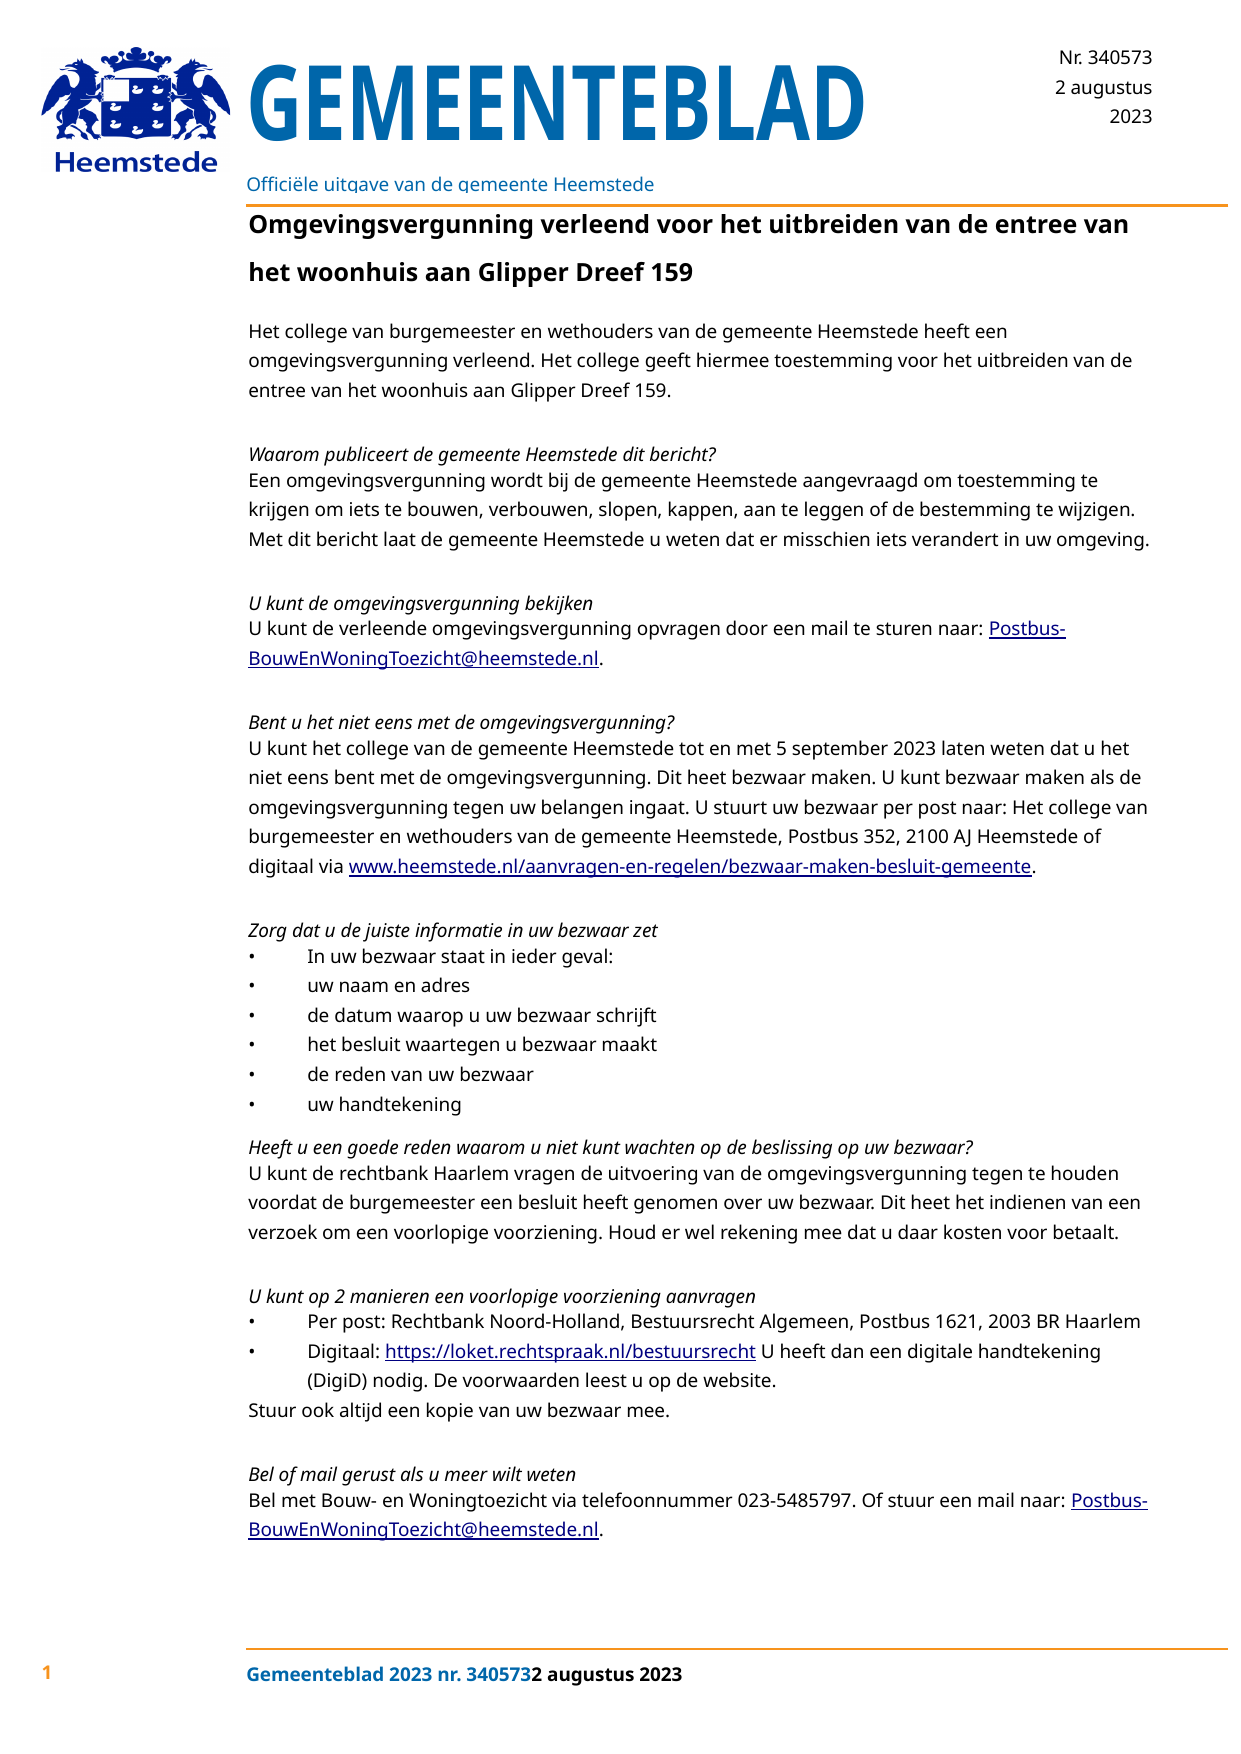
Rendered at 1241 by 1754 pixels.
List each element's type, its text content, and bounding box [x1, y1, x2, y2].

list de datum waarop u uw bezwaar schrijft [248, 1002, 1152, 1028]
text Omgevingsvergunning verleend voor het uitbreiden van de entree van het woonhuis aan Glipper Dreef 159 [248, 207, 1152, 288]
list In uw bezwaar staat in ieder geval: [248, 943, 1152, 969]
text U kunt de rechtbank Haarlem vragen de uitvoering van de omgevingsvergunning tegen te houden voordat de burgemeester een besluit heeft genomen over uw bezwaar. Dit heet het indienen van een verzoek om een voorlopige voorziening. Houd er wel rekening mee dat u daar kosten voor betaalt. [248, 1160, 1152, 1244]
picture [41, 47, 231, 172]
text Het college van burgemeester en wethouders van de gemeente Heemstede heeft een omgevingsvergunning verleend. Het college geeft hiermee toestemming voor het uitbreiden van de entree van het woonhuis aan Glipper Dreef 159. [248, 318, 1152, 403]
text Stuur ook altijd een kopie van uw bezwaar mee. [248, 1397, 1152, 1423]
list de reden van uw bezwaar [248, 1061, 1152, 1087]
text Bel of mail gerust als u meer wilt weten [248, 1461, 1152, 1487]
text Een omgevingsvergunning wordt bij de gemeente Heemstede aangevraagd om toestemming te krijgen om iets te bouwen, verbouwen, slopen, kappen, aan te leggen of de bestemming te wijzigen. Met dit bericht laat de gemeente Heemstede u weten dat er misschien iets verandert in uw omgeving. [248, 467, 1152, 552]
text U kunt het college van de gemeente Heemstede tot en met 5 september 2023 laten weten dat u het niet eens bent met de omgevingsvergunning. Dit heet bezwaar maken. U kunt bezwaar maken als de omgevingsvergunning tegen uw belangen ingaat. U stuurt uw bezwaar per post naar: Het college van burgemeester en wethouders van de gemeente Heemstede, Postbus 352, 2100 AJ Heemstede of digitaal via www.heemstede.nl/aanvragen-en-regelen/bezwaar-maken-besluit-gemeente. [248, 735, 1152, 879]
text Zorg dat u de juiste informatie in uw bezwaar zet [248, 917, 1152, 943]
list uw naam en adres [248, 972, 1152, 998]
text Heeft u een goede reden waarom u niet kunt wachten op de beslissing op uw bezwaar? [248, 1134, 1152, 1160]
text Bel met Bouw- en Woningtoezicht via telefoonnummer 023-5485797. Of stuur een mail naar: Postbus-BouwEnWoningToezicht@heemstede.nl. [248, 1487, 1152, 1542]
text U kunt de verleende omgevingsvergunning opvragen door een mail te sturen naar: Postbus-BouwEnWoningToezicht@heemstede.nl. [248, 616, 1152, 671]
list Per post: Rechtbank Noord-Holland, Bestuursrecht Algemeen, Postbus 1621, 2003 BR Haarlem [248, 1308, 1152, 1334]
text Waarom publiceert de gemeente Heemstede dit bericht? [248, 441, 1152, 467]
list Digitaal: https://loket.rechtspraak.nl/bestuursrecht U heeft dan een digitale handtekening (DigiD) nodig. De voorwaarden leest u op de website. [248, 1338, 1152, 1393]
list uw handtekening [248, 1091, 1152, 1117]
text U kunt de omgevingsvergunning bekijken [248, 590, 1152, 616]
text Bent u het niet eens met de omgevingsvergunning? [248, 709, 1152, 735]
list het besluit waartegen u bezwaar maakt [248, 1032, 1152, 1057]
text U kunt op 2 manieren een voorlopige voorziening aanvragen [248, 1283, 1152, 1308]
